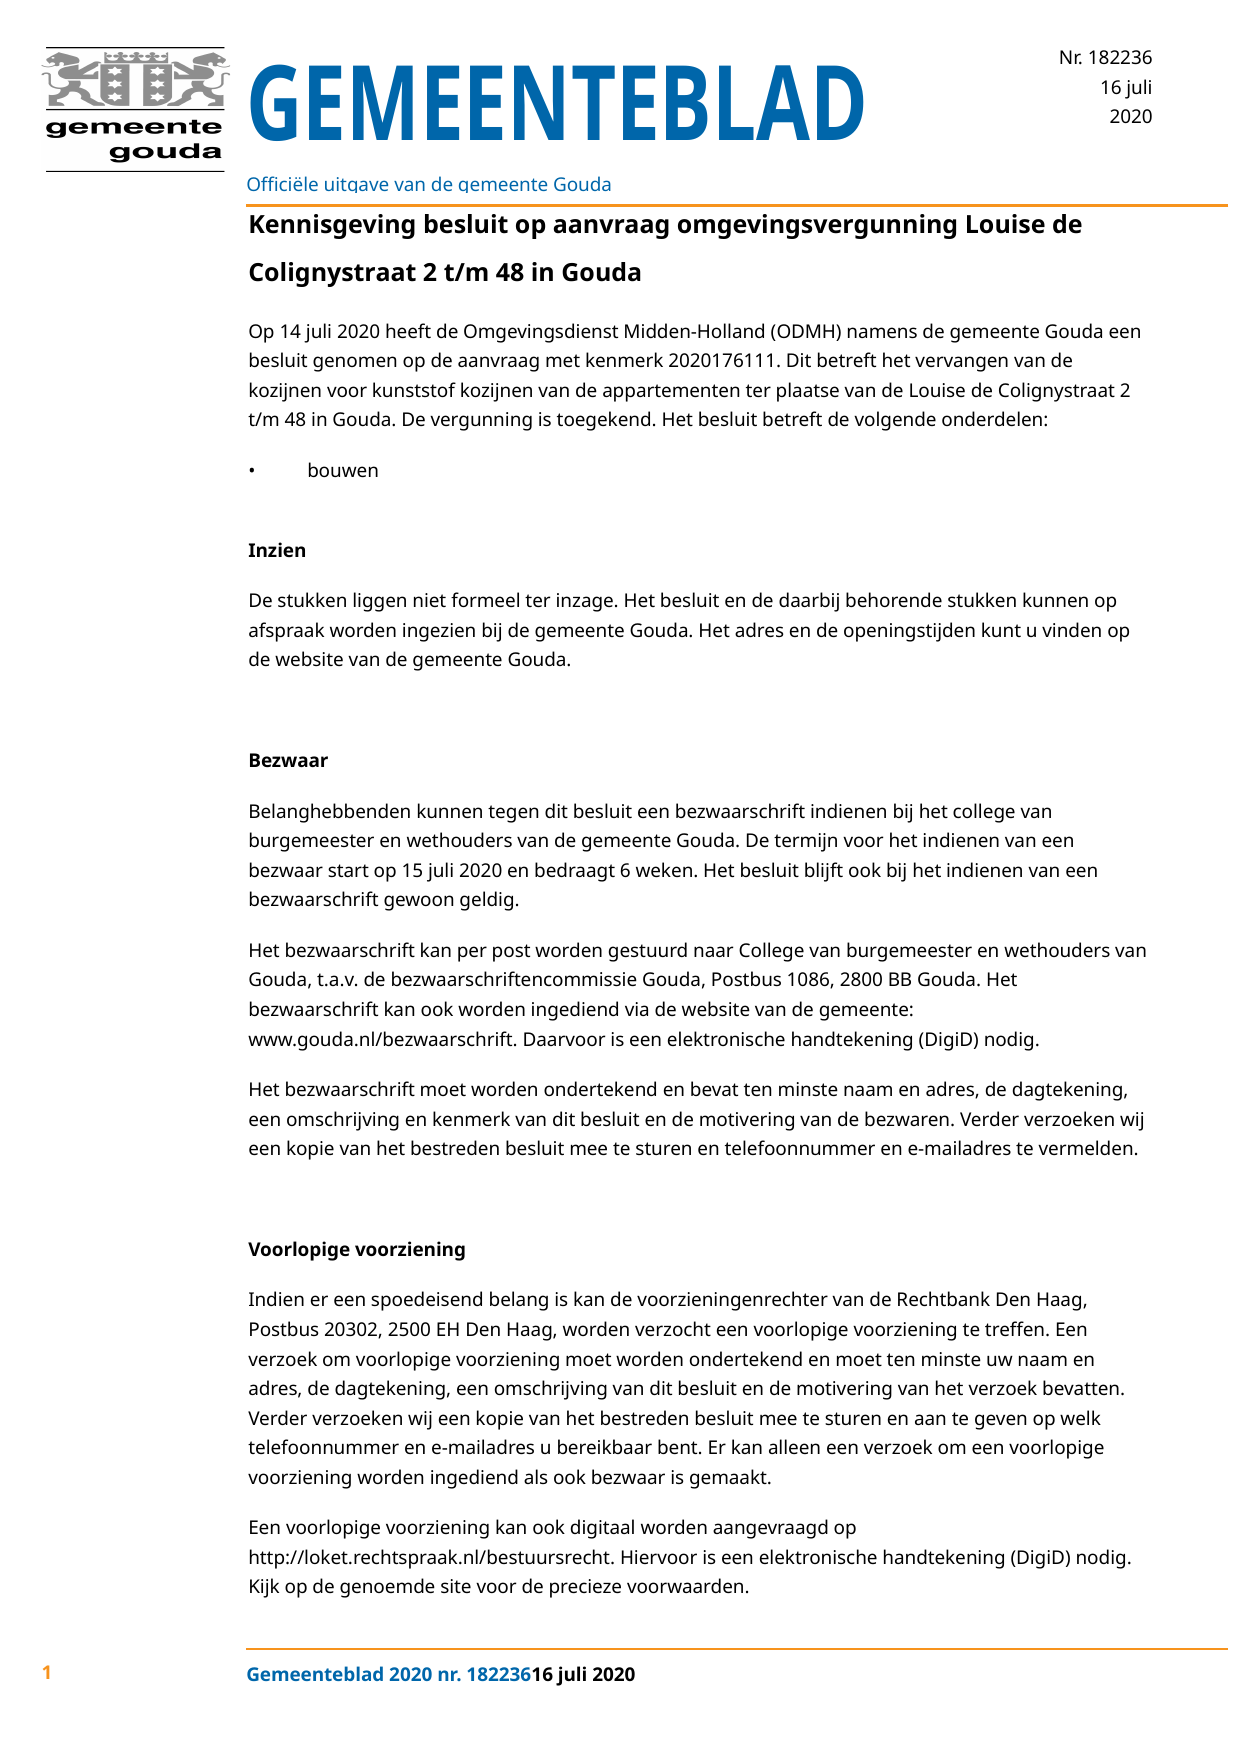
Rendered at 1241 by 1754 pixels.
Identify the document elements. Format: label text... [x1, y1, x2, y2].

text Het bezwaarschrift moet worden ondertekend en bevat ten minste naam en adres, de dagtekening, een omschrijving en kenmerk van dit besluit en de motivering van de bezwaren. Verder verzoeken wij een kopie van het bestreden besluit mee te sturen en telefoonnummer en e-mailadres te vermelden. [248, 1076, 1152, 1161]
text De stukken liggen niet formeel ter inzage. Het besluit en de daarbij behorende stukken kunnen op afspraak worden ingezien bij de gemeente Gouda. Het adres en de openingstijden kunt u vinden op de website van de gemeente Gouda. [248, 587, 1152, 672]
text Een voorlopige voorziening kan ook digitaal worden aangevraagd op http://loket.rechtspraak.nl/bestuursrecht. Hiervoor is een elektronische handtekening (DigiD) nodig. Kijk op de genoemde site voor de precieze voorwaarden. [248, 1514, 1152, 1599]
text Inzien [248, 537, 1152, 563]
text Het bezwaarschrift kan per post worden gestuurd naar College van burgemeester en wethouders van Gouda, t.a.v. de bezwaarschriftencommissie Gouda, Postbus 1086, 2800 BB Gouda. Het bezwaarschrift kan ook worden ingediend via de website van de gemeente: www.gouda.nl/bezwaarschrift. Daarvoor is een elektronische handtekening (DigiD) nodig. [248, 937, 1152, 1052]
text Indien er een spoedeisend belang is kan de voorzieningenrechter van de Rechtbank Den Haag, Postbus 20302, 2500 EH Den Haag, worden verzocht een voorlopige voorziening te treffen. Een verzoek om voorlopige voorziening moet worden ondertekend en moet ten minste uw naam en adres, de dagtekening, een omschrijving van dit besluit en de motivering van het verzoek bevatten. Verder verzoeken wij een kopie van het bestreden besluit mee te sturen en aan te geven op welk telefoonnummer en e-mailadres u bereikbaar bent. Er kan alleen een verzoek om een voorlopige voorziening worden ingediend als ook bezwaar is gemaakt. [248, 1287, 1152, 1490]
text Voorlopige voorziening [248, 1236, 1152, 1262]
text Belanghebbenden kunnen tegen dit besluit een bezwaarschrift indienen bij het college van burgemeester en wethouders van de gemeente Gouda. De termijn voor het indienen van een bezwaar start op 15 juli 2020 en bedraagt 6 weken. Het besluit blijft ook bij het indienen van een bezwaarschrift gewoon geldig. [248, 798, 1152, 912]
text Kennisgeving besluit op aanvraag omgevingsvergunning Louise de Colignystraat 2 t/m 48 in Gouda [248, 207, 1152, 288]
list bouwen [248, 457, 1152, 483]
text Bezwaar [248, 747, 1152, 773]
text Op 14 juli 2020 heeft de Omgevingsdienst Midden-Holland (ODMH) namens de gemeente Gouda een besluit genomen op de aanvraag met kenmerk 2020176111. Dit betreft het vervangen van de kozijnen voor kunststof kozijnen van de appartementen ter plaatse van de Louise de Colignystraat 2 t/m 48 in Gouda. De vergunning is toegekend. Het besluit betreft de volgende onderdelen: [248, 318, 1152, 432]
picture [41, 47, 231, 172]
